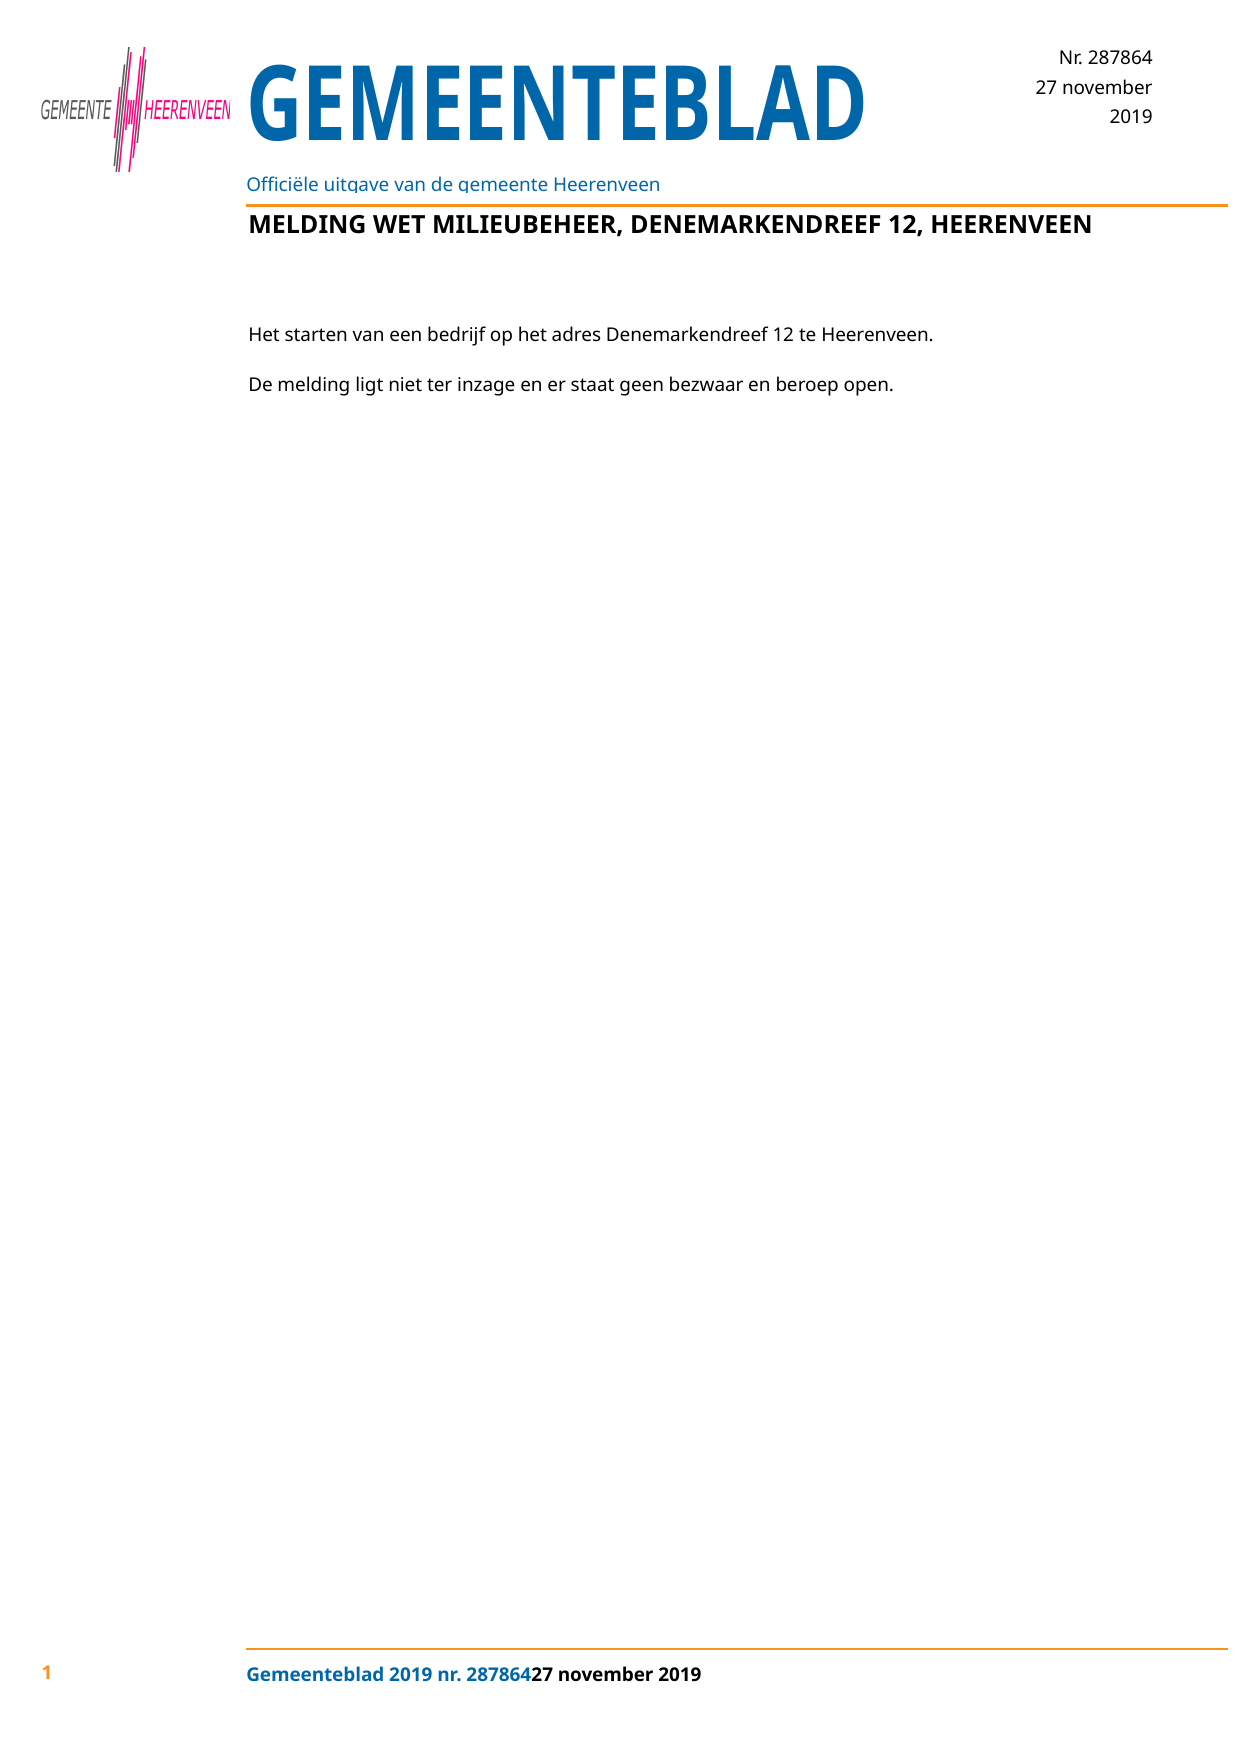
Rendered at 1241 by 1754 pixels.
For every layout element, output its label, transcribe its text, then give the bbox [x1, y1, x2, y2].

text De melding ligt niet ter inzage en er staat geen bezwaar en beroep open. [248, 371, 1152, 397]
picture [41, 47, 231, 172]
text Het starten van een bedrijf op het adres Denemarkendreef 12 te Heerenveen. [248, 321, 1152, 346]
text MELDING WET MILIEUBEHEER, DENEMARKENDREEF 12, HEERENVEEN [248, 207, 1152, 241]
